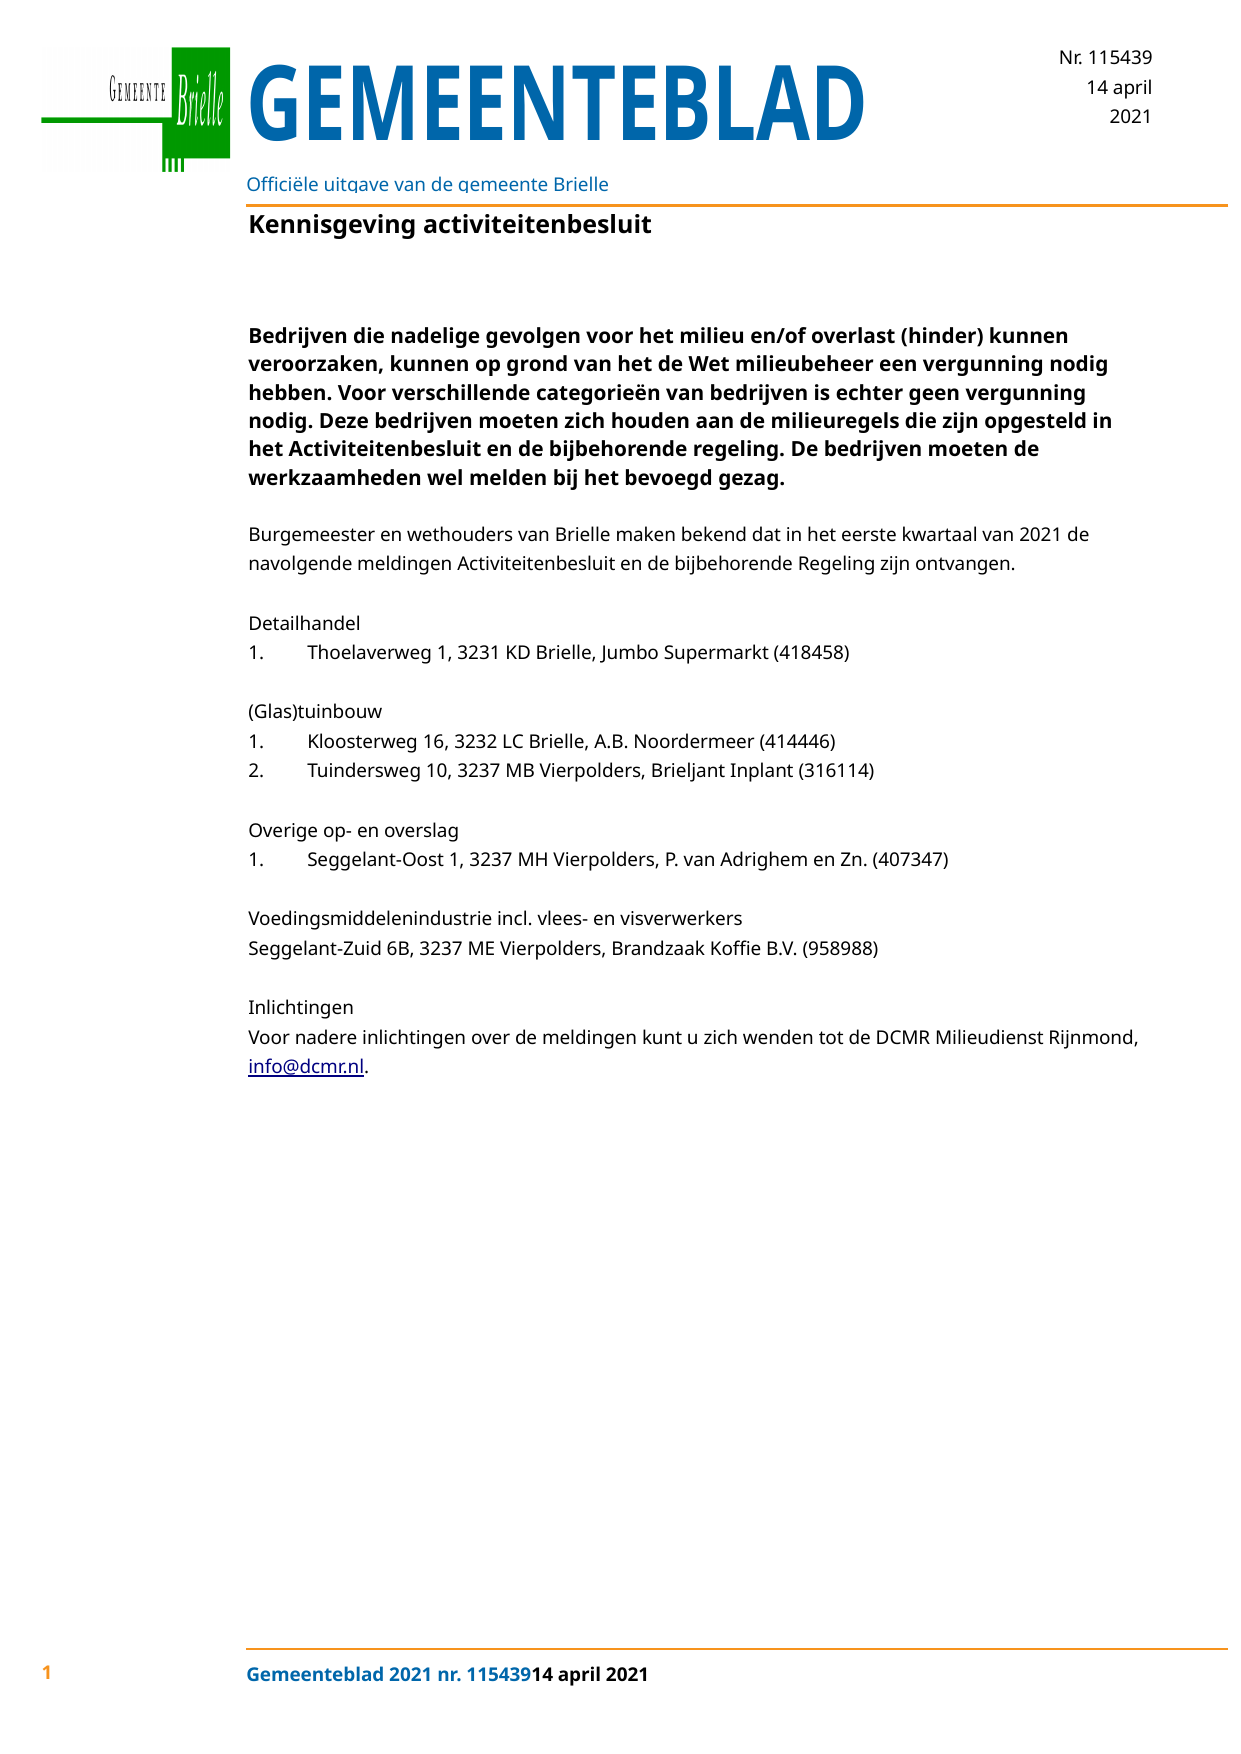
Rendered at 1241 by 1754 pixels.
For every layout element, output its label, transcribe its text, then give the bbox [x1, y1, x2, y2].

text Overige op- en overslag [248, 817, 1152, 842]
picture [41, 47, 231, 172]
text Seggelant-Zuid 6B, 3237 ME Vierpolders, Brandzaak Koffie B.V. (958988) [248, 935, 1152, 961]
text Bedrijven die nadelige gevolgen voor het milieu en/of overlast (hinder) kunnen veroorzaken, kunnen op grond van het de Wet milieubeheer een vergunning nodig hebben. Voor verschillende categorieën van bedrijven is echter geen vergunning nodig. Deze bedrijven moeten zich houden aan de milieuregels die zijn opgesteld in het Activiteitenbesluit en de bijbehorende regeling. De bedrijven moeten de werkzaamheden wel melden bij het bevoegd gezag. [248, 321, 1152, 491]
text Burgemeester en wethouders van Brielle maken bekend dat in het eerste kwartaal van 2021 de navolgende meldingen Activiteitenbesluit en de bijbehorende Regeling zijn ontvangen. [248, 521, 1152, 576]
text Detailhandel [248, 610, 1152, 635]
text Voor nadere inlichtingen over de meldingen kunt u zich wenden tot de DCMR Milieudienst Rijnmond, info@dcmr.nl. [248, 1024, 1152, 1079]
text Kennisgeving activiteitenbesluit [248, 207, 1152, 241]
list Tuindersweg 10, 3237 MB Vierpolders, Brieljant Inplant (316114) [248, 758, 1152, 783]
list Thoelaverweg 1, 3231 KD Brielle, Jumbo Supermarkt (418458) [248, 639, 1152, 665]
list Kloosterweg 16, 3232 LC Brielle, A.B. Noordermeer (414446) [248, 728, 1152, 754]
text Voedingsmiddelenindustrie incl. vlees- en visverwerkers [248, 906, 1152, 931]
text Inlichtingen [248, 994, 1152, 1020]
list Seggelant-Oost 1, 3237 MH Vierpolders, P. van Adrighem en Zn. (407347) [248, 846, 1152, 872]
text (Glas)tuinbouw [248, 698, 1152, 724]
